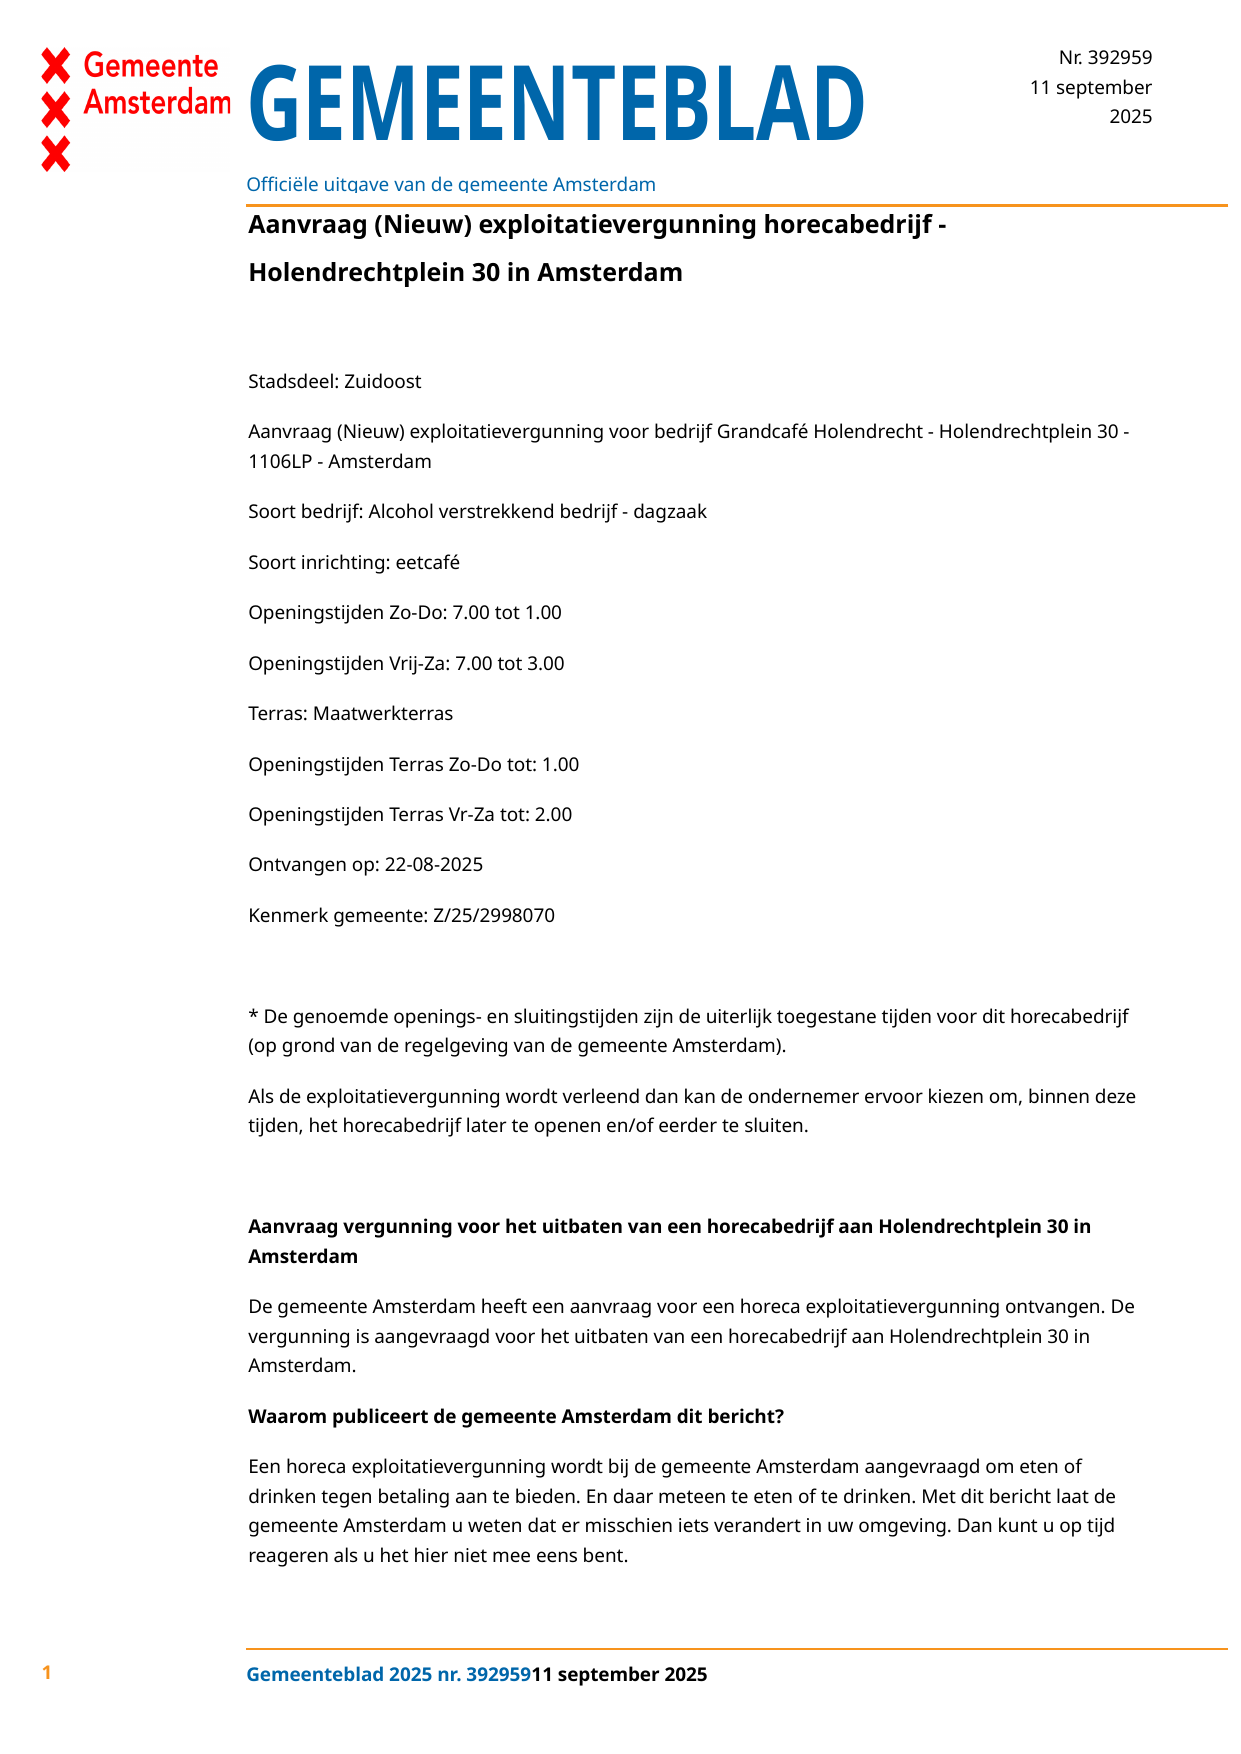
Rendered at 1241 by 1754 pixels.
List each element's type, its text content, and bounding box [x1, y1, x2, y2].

text Kenmerk gemeente: Z/25/2998070 [248, 902, 1152, 928]
text Aanvraag (Nieuw) exploitatievergunning horecabedrijf - Holendrechtplein 30 in Amsterdam [248, 207, 1152, 288]
text Openingstijden Vrij-Za: 7.00 tot 3.00 [248, 650, 1152, 676]
text Als de exploitatievergunning wordt verleend dan kan de ondernemer ervoor kiezen om, binnen deze tijden, het horecabedrijf later te openen en/of eerder te sluiten. [248, 1083, 1152, 1138]
text Openingstijden Terras Zo-Do tot: 1.00 [248, 751, 1152, 777]
text Soort bedrijf: Alcohol verstrekkend bedrijf - dagzaak [248, 499, 1152, 524]
text De gemeente Amsterdam heeft een aanvraag voor een horeca exploitatievergunning ontvangen. De vergunning is aangevraagd voor het uitbaten van een horecabedrijf aan Holendrechtplein 30 in Amsterdam. [248, 1293, 1152, 1378]
text Ontvangen op: 22-08-2025 [248, 852, 1152, 877]
text Openingstijden Terras Vr-Za tot: 2.00 [248, 801, 1152, 827]
text Aanvraag vergunning voor het uitbaten van een horecabedrijf aan Holendrechtplein 30 in Amsterdam [248, 1213, 1152, 1269]
text * De genoemde openings- en sluitingstijden zijn de uiterlijk toegestane tijden voor dit horecabedrijf (op grond van de regelgeving van de gemeente Amsterdam). [248, 1003, 1152, 1058]
text Aanvraag (Nieuw) exploitatievergunning voor bedrijf Grandcafé Holendrecht - Holendrechtplein 30 - 1106LP - Amsterdam [248, 419, 1152, 474]
text Stadsdeel: Zuidoost [248, 368, 1152, 394]
text Openingstijden Zo-Do: 7.00 tot 1.00 [248, 599, 1152, 625]
text Waarom publiceert de gemeente Amsterdam dit bericht? [248, 1403, 1152, 1429]
picture [41, 47, 231, 172]
text Soort inrichting: eetcafé [248, 549, 1152, 575]
text Terras: Maatwerkterras [248, 700, 1152, 726]
text Een horeca exploitatievergunning wordt bij de gemeente Amsterdam aangevraagd om eten of drinken tegen betaling aan te bieden. En daar meteen te eten of te drinken. Met dit bericht laat de gemeente Amsterdam u weten dat er misschien iets verandert in uw omgeving. Dan kunt u op tijd reageren als u het hier niet mee eens bent. [248, 1453, 1152, 1568]
